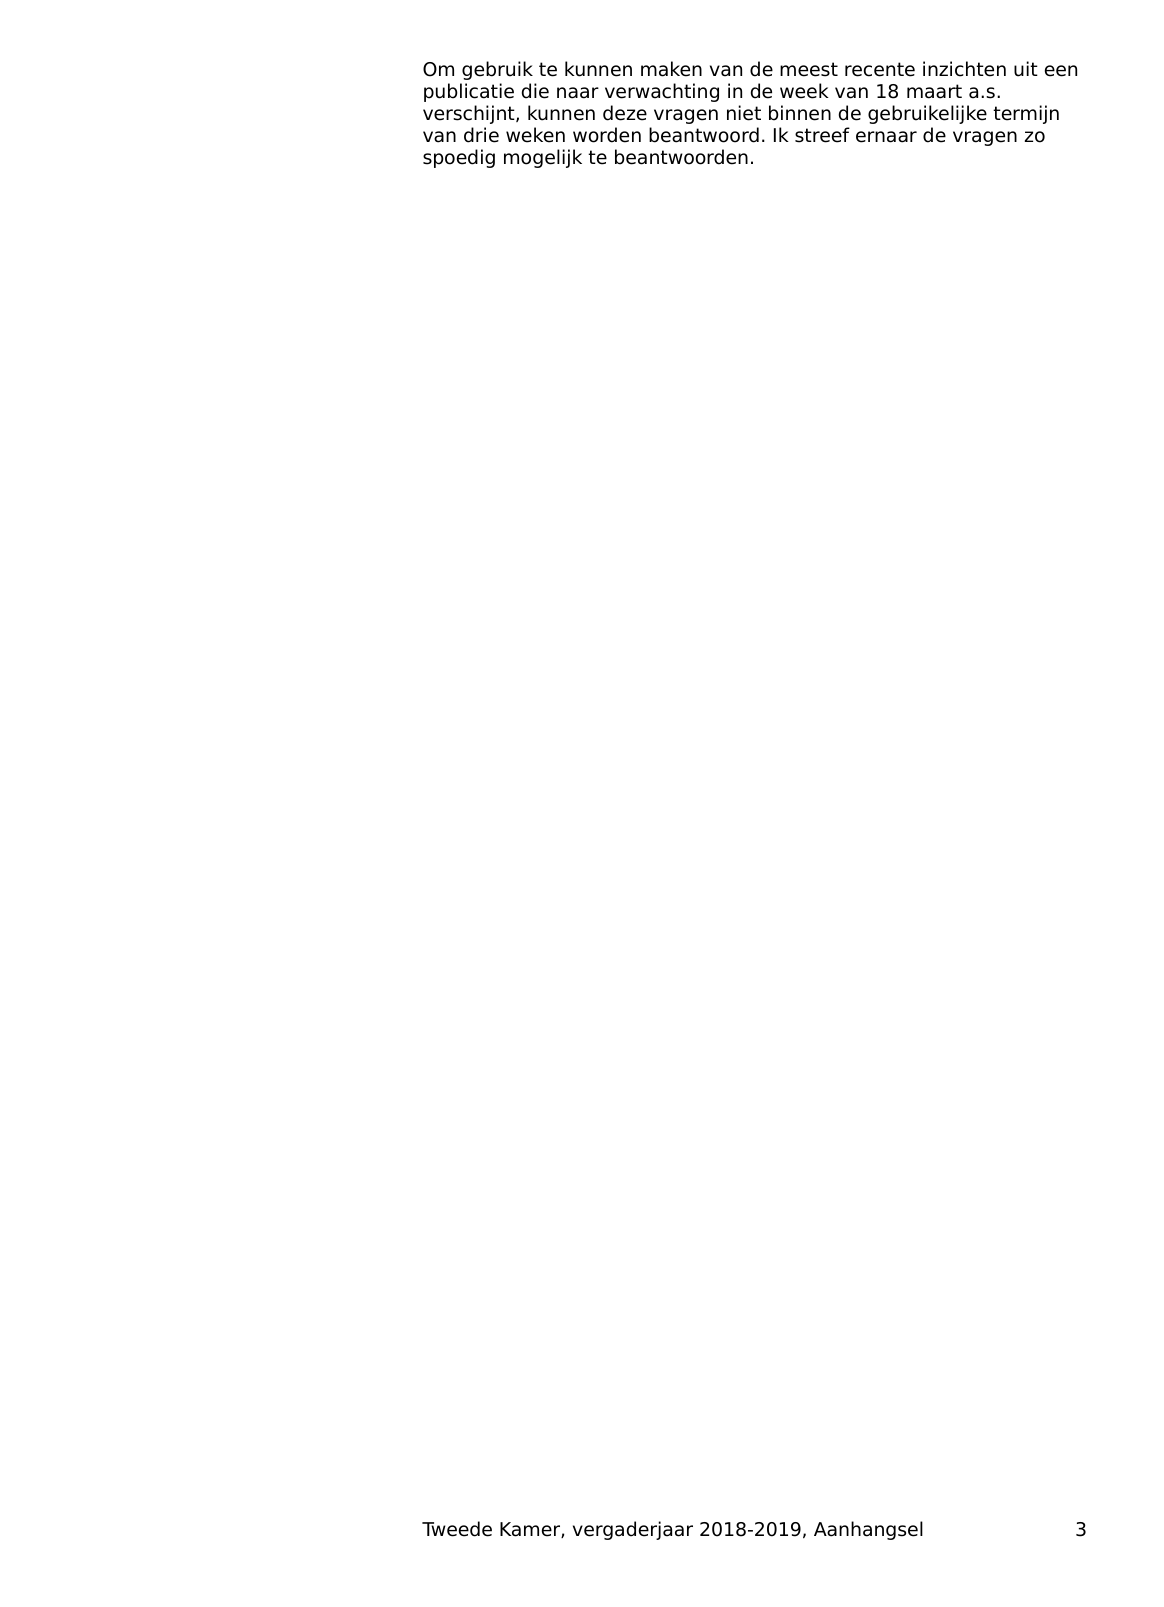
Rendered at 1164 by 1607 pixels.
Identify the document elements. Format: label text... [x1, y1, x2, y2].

text Om gebruik te kunnen maken van de meest recente inzichten uit een publicatie die naar verwachting in de week van 18 maart a.s. verschijnt, kunnen deze vragen niet binnen de gebruikelijke termijn van drie weken worden beantwoord. Ik streef ernaar de vragen zo spoedig mogelijk te beantwoorden. [422, 59, 1087, 169]
